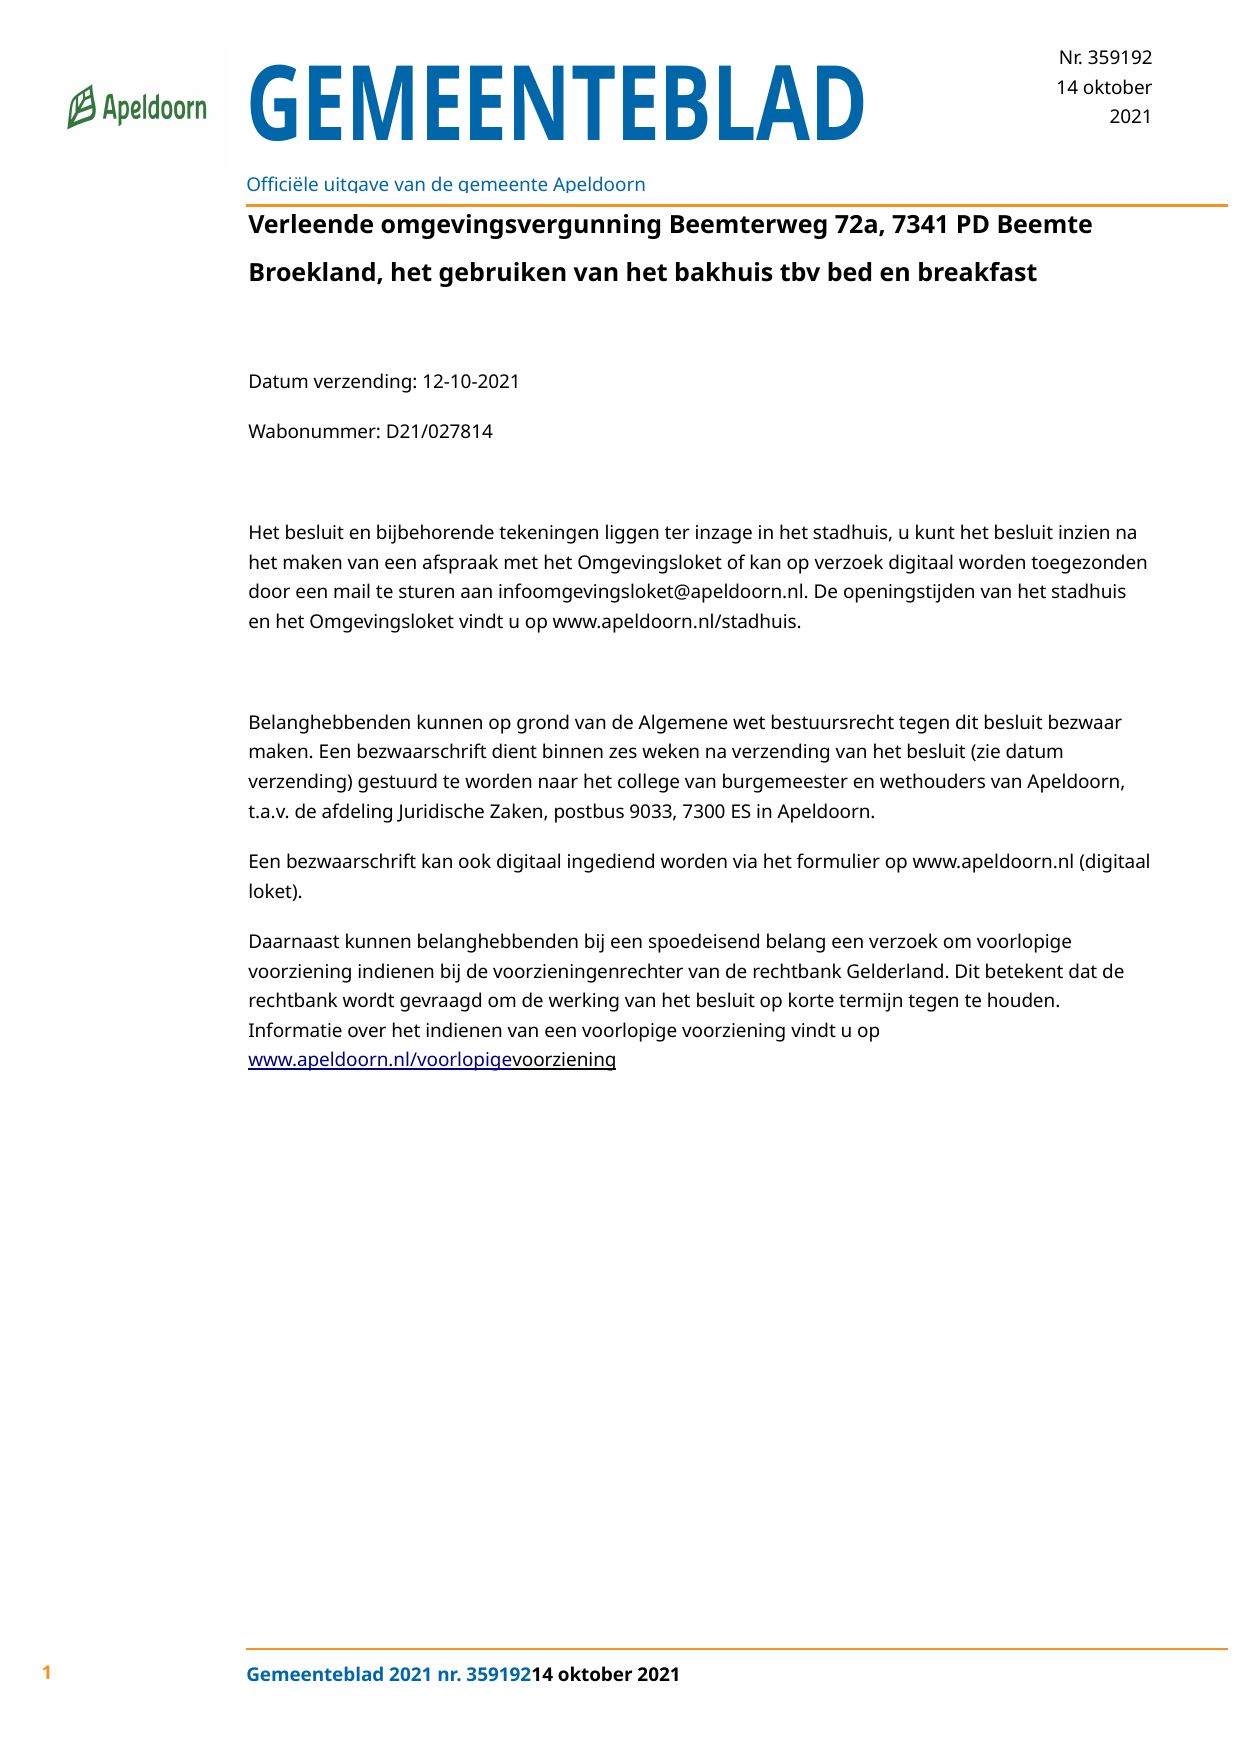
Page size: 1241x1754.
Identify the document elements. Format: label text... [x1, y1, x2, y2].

picture [41, 47, 231, 172]
text Verleende omgevingsvergunning Beemterweg 72a, 7341 PD Beemte Broekland, het gebruiken van het bakhuis tbv bed en breakfast [248, 207, 1152, 288]
text Een bezwaarschrift kan ook digitaal ingediend worden via het formulier op www.apeldoorn.nl (digitaal loket). [248, 848, 1152, 904]
text Het besluit en bijbehorende tekeningen liggen ter inzage in het stadhuis, u kunt het besluit inzien na het maken van een afspraak met het Omgevingsloket of kan op verzoek digitaal worden toegezonden door een mail te sturen aan infoomgevingsloket@apeldoorn.nl. De openingstijden van het stadhuis en het Omgevingsloket vindt u op www.apeldoorn.nl/stadhuis. [248, 519, 1152, 634]
text Datum verzending: 12-10-2021 [248, 368, 1152, 394]
text Belanghebbenden kunnen op grond van de Algemene wet bestuursrecht tegen dit besluit bezwaar maken. Een bezwaarschrift dient binnen zes weken na verzending van het besluit (zie datum verzending) gestuurd te worden naar het college van burgemeester en wethouders van Apeldoorn, t.a.v. de afdeling Juridische Zaken, postbus 9033, 7300 ES in Apeldoorn. [248, 709, 1152, 824]
text Wabonummer: D21/027814 [248, 419, 1152, 444]
text Daarnaast kunnen belanghebbenden bij een spoedeisend belang een verzoek om voorlopige voorziening indienen bij de voorzieningenrechter van de rechtbank Gelderland. Dit betekent dat de rechtbank wordt gevraagd om de werking van het besluit op korte termijn tegen te houden. Informatie over het indienen van een voorlopige voorziening vindt u op www.apeldoorn.nl/voorlopigevoorziening [248, 928, 1152, 1072]
